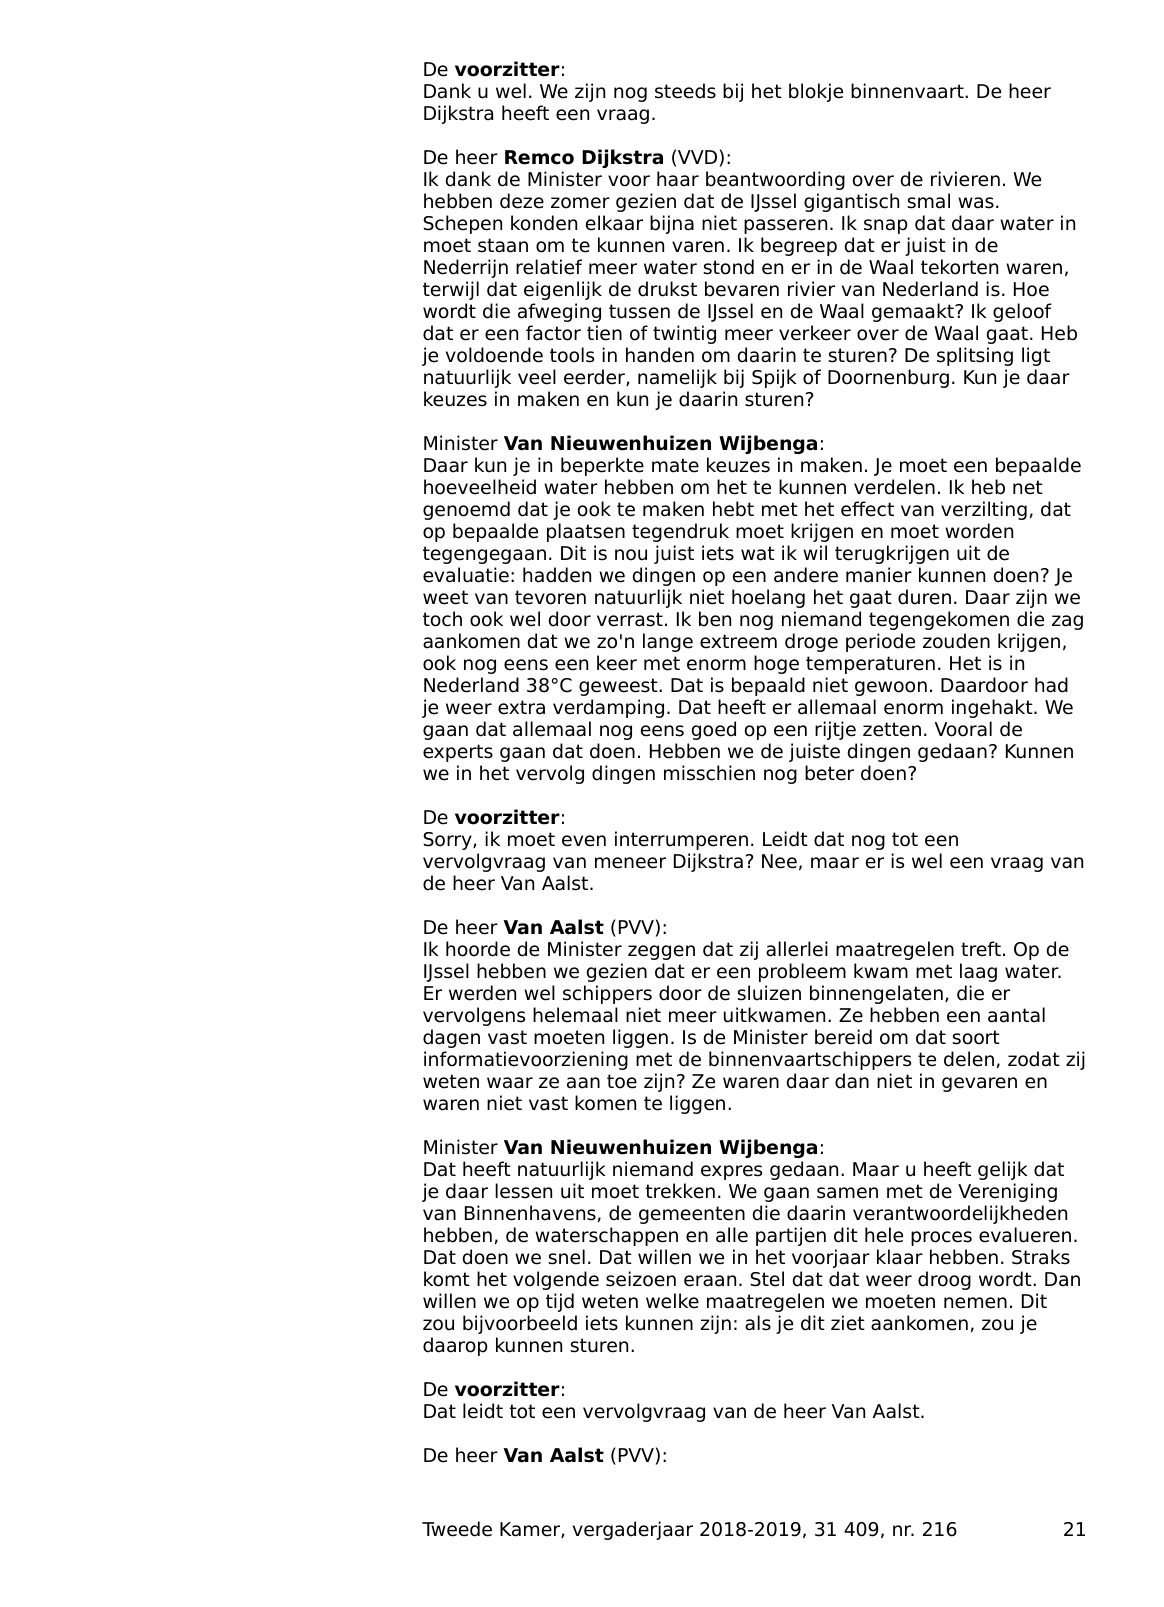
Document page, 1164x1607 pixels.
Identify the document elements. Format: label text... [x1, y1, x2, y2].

text De voorzitter: [422, 807, 1087, 829]
text Ik dank de Minister voor haar beantwoording over de rivieren. We hebben deze zomer gezien dat de IJssel gigantisch smal was. Schepen konden elkaar bijna niet passeren. Ik snap dat daar water in moet staan om te kunnen varen. Ik begreep dat er juist in de Nederrijn relatief meer water stond en er in de Waal tekorten waren, terwijl dat eigenlijk de drukst bevaren rivier van Nederland is. Hoe wordt die afweging tussen de IJssel en de Waal gemaakt? Ik geloof dat er een factor tien of twintig meer verkeer over de Waal gaat. Heb je voldoende tools in handen om daarin te sturen? De splitsing ligt natuurlijk veel eerder, namelijk bij Spijk of Doornenburg. Kun je daar keuzes in maken en kun je daarin sturen? [422, 169, 1087, 411]
text Sorry, ik moet even interrumperen. Leidt dat nog tot een vervolgvraag van meneer Dijkstra? Nee, maar er is wel een vraag van de heer Van Aalst. [422, 829, 1087, 895]
text De voorzitter: [422, 59, 1087, 81]
text De heer Van Aalst (PVV): [422, 1445, 1087, 1467]
text Ik hoorde de Minister zeggen dat zij allerlei maatregelen treft. Op de IJssel hebben we gezien dat er een probleem kwam met laag water. Er werden wel schippers door de sluizen binnengelaten, die er vervolgens helemaal niet meer uitkwamen. Ze hebben een aantal dagen vast moeten liggen. Is de Minister bereid om dat soort informatievoorziening met de binnenvaartschippers te delen, zodat zij weten waar ze aan toe zijn? Ze waren daar dan niet in gevaren en waren niet vast komen te liggen. [422, 939, 1087, 1115]
text Dat leidt tot een vervolgvraag van de heer Van Aalst. [422, 1401, 1087, 1423]
text Daar kun je in beperkte mate keuzes in maken. Je moet een bepaalde hoeveelheid water hebben om het te kunnen verdelen. Ik heb net genoemd dat je ook te maken hebt met het effect van verzilting, dat op bepaalde plaatsen tegendruk moet krijgen en moet worden tegengegaan. Dit is nou juist iets wat ik wil terugkrijgen uit de evaluatie: hadden we dingen op een andere manier kunnen doen? Je weet van tevoren natuurlijk niet hoelang het gaat duren. Daar zijn we toch ook wel door verrast. Ik ben nog niemand tegengekomen die zag aankomen dat we zo'n lange extreem droge periode zouden krijgen, ook nog eens een keer met enorm hoge temperaturen. Het is in Nederland 38°C geweest. Dat is bepaald niet gewoon. Daardoor had je weer extra verdamping. Dat heeft er allemaal enorm ingehakt. We gaan dat allemaal nog eens goed op een rijtje zetten. Vooral de experts gaan dat doen. Hebben we de juiste dingen gedaan? Kunnen we in het vervolg dingen misschien nog beter doen? [422, 455, 1087, 785]
text Minister Van Nieuwenhuizen Wijbenga: [422, 1137, 1087, 1159]
text Minister Van Nieuwenhuizen Wijbenga: [422, 433, 1087, 455]
text Dank u wel. We zijn nog steeds bij het blokje binnenvaart. De heer Dijkstra heeft een vraag. [422, 81, 1087, 125]
text De heer Van Aalst (PVV): [422, 917, 1087, 939]
text De voorzitter: [422, 1379, 1087, 1401]
text Dat heeft natuurlijk niemand expres gedaan. Maar u heeft gelijk dat je daar lessen uit moet trekken. We gaan samen met de Vereniging van Binnenhavens, de gemeenten die daarin verantwoordelijkheden hebben, de waterschappen en alle partijen dit hele proces evalueren. Dat doen we snel. Dat willen we in het voorjaar klaar hebben. Straks komt het volgende seizoen eraan. Stel dat dat weer droog wordt. Dan willen we op tijd weten welke maatregelen we moeten nemen. Dit zou bijvoorbeeld iets kunnen zijn: als je dit ziet aankomen, zou je daarop kunnen sturen. [422, 1159, 1087, 1357]
text De heer Remco Dijkstra (VVD): [422, 147, 1087, 169]
